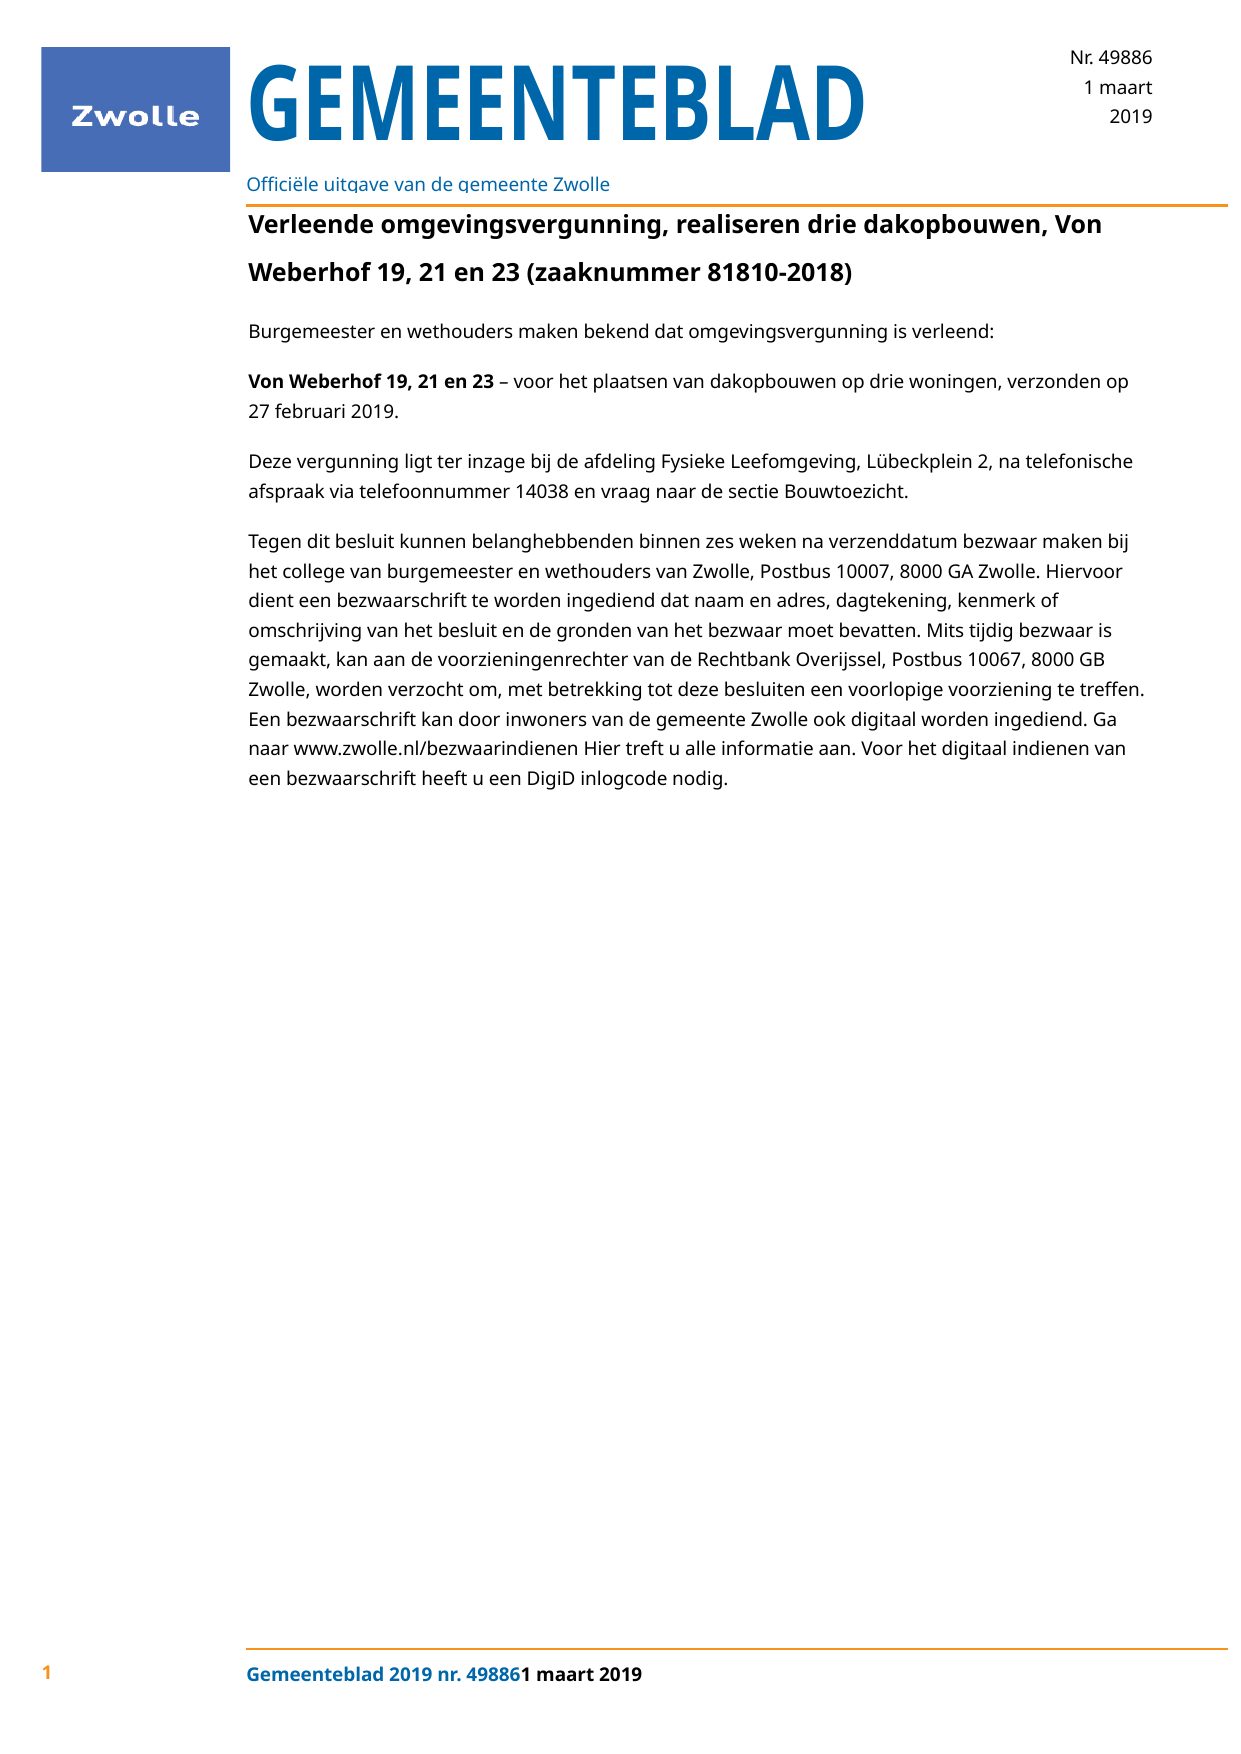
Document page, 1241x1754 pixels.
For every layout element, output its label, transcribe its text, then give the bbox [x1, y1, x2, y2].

text Deze vergunning ligt ter inzage bij de afdeling Fysieke Leefomgeving, Lübeckplein 2, na telefonische afspraak via telefoonnummer 14038 en vraag naar de sectie Bouwtoezicht. [248, 448, 1152, 504]
picture [41, 47, 231, 172]
text Tegen dit besluit kunnen belanghebbenden binnen zes weken na verzenddatum bezwaar maken bij het college van burgemeester en wethouders van Zwolle, Postbus 10007, 8000 GA Zwolle. Hiervoor dient een bezwaarschrift te worden ingediend dat naam en adres, dagtekening, kenmerk of omschrijving van het besluit en de gronden van het bezwaar moet bevatten. Mits tijdig bezwaar is gemaakt, kan aan de voorzieningenrechter van de Rechtbank Overijssel, Postbus 10067, 8000 GB Zwolle, worden verzocht om, met betrekking tot deze besluiten een voorlopige voorziening te treffen. Een bezwaarschrift kan door inwoners van de gemeente Zwolle ook digitaal worden ingediend. Ga naar www.zwolle.nl/bezwaarindienen Hier treft u alle informatie aan. Voor het digitaal indienen van een bezwaarschrift heeft u een DigiD inlogcode nodig. [248, 528, 1152, 791]
text Burgemeester en wethouders maken bekend dat omgevingsvergunning is verleend: [248, 318, 1152, 344]
text Verleende omgevingsvergunning, realiseren drie dakopbouwen, Von Weberhof 19, 21 en 23 (zaaknummer 81810-2018) [248, 207, 1152, 288]
text Von Weberhof 19, 21 en 23 – voor het plaatsen van dakopbouwen op drie woningen, verzonden op 27 februari 2019. [248, 368, 1152, 424]
